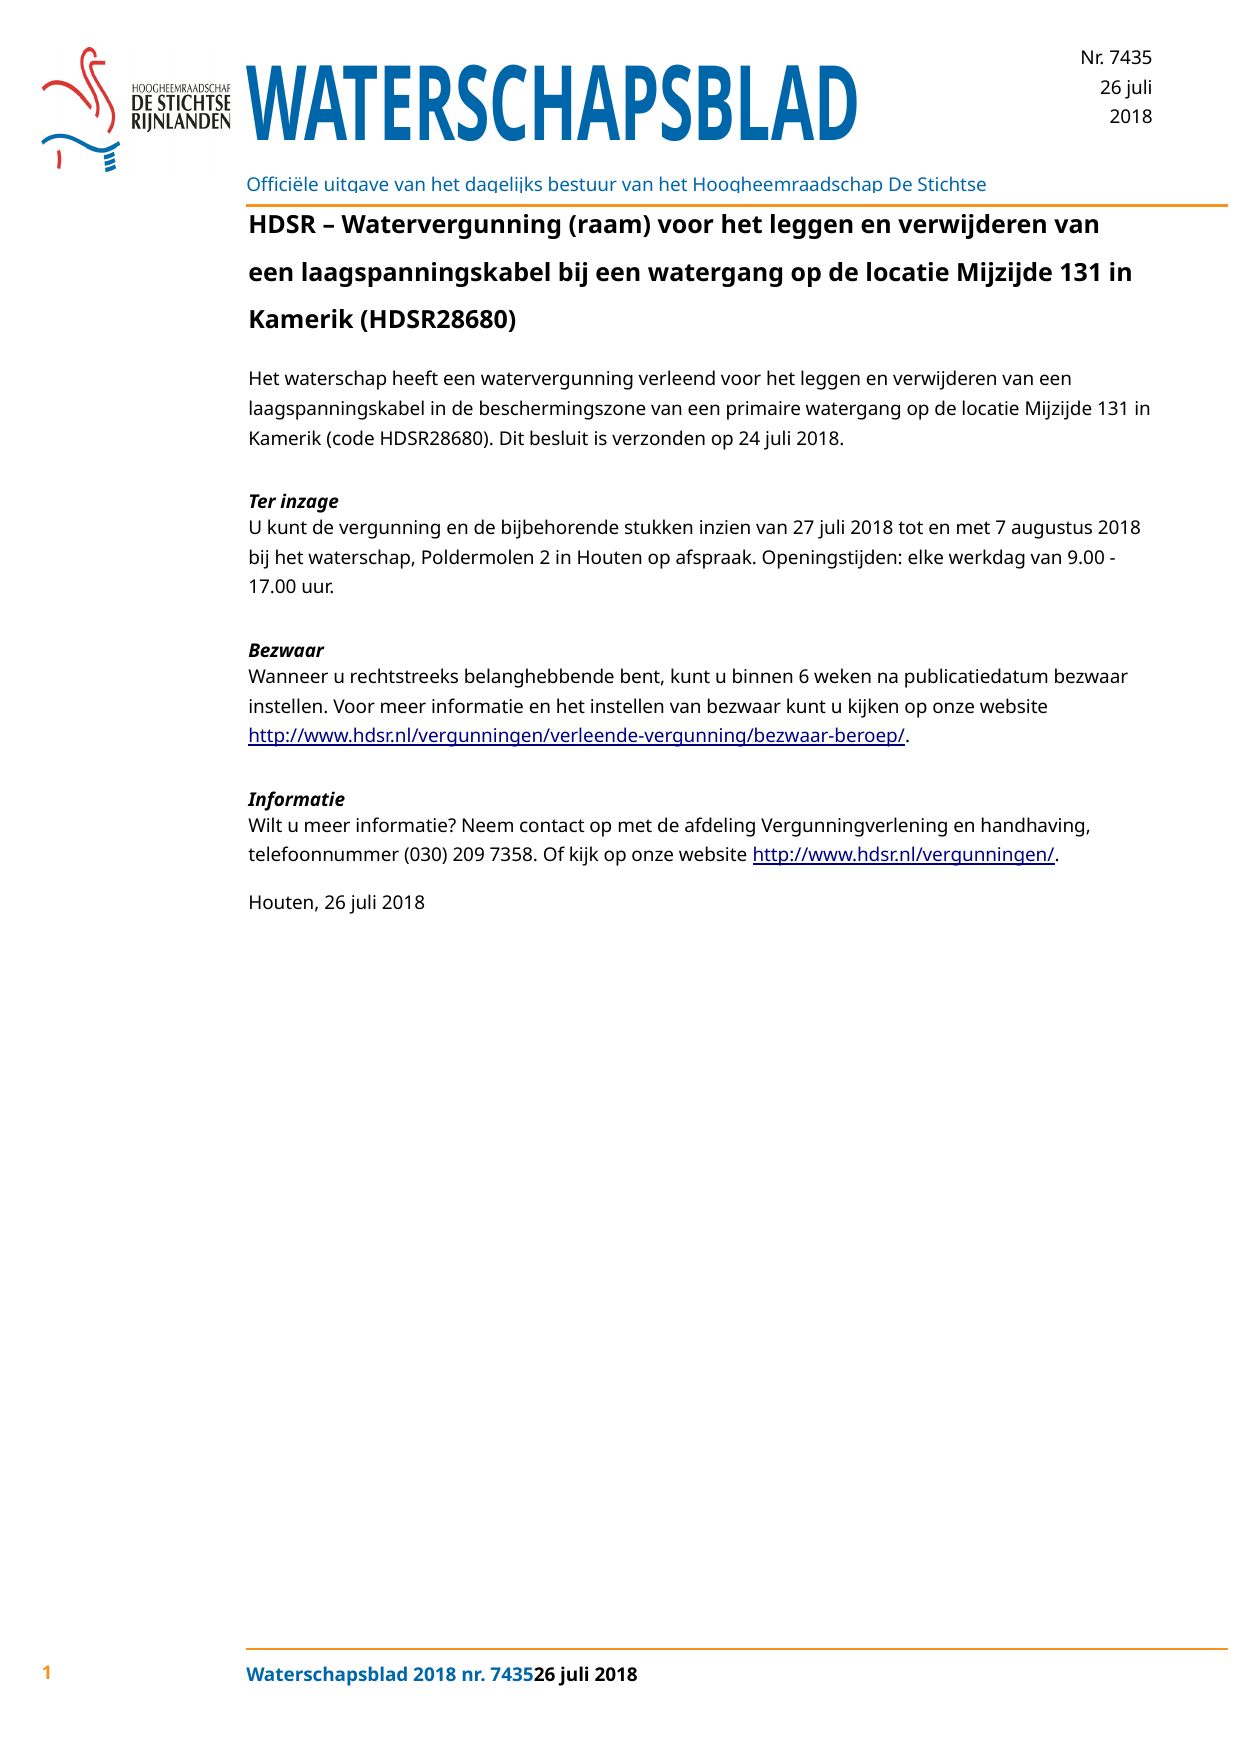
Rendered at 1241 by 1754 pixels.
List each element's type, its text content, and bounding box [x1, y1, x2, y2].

text HDSR – Watervergunning (raam) voor het leggen en verwijderen van een laagspanningskabel bij een watergang op de locatie Mijzijde 131 in Kamerik (HDSR28680) [248, 207, 1152, 336]
text Informatie [248, 786, 1152, 812]
text Het waterschap heeft een watervergunning verleend voor het leggen en verwijderen van een laagspanningskabel in de beschermingszone van een primaire watergang op de locatie Mijzijde 131 in Kamerik (code HDSR28680). Dit besluit is verzonden op 24 juli 2018. [248, 366, 1152, 450]
text Wilt u meer informatie? Neem contact op met de afdeling Vergunningverlening en handhaving, telefoonnummer (030) 209 7358. Of kijk op onze website http://www.hdsr.nl/vergunningen/. [248, 812, 1152, 867]
text Ter inzage [248, 489, 1152, 514]
text Bezwaar [248, 637, 1152, 663]
picture [41, 47, 231, 172]
text U kunt de vergunning en de bijbehorende stukken inzien van 27 juli 2018 tot en met 7 augustus 2018 bij het waterschap, Poldermolen 2 in Houten op afspraak. Openingstijden: elke werkdag van 9.00 - 17.00 uur. [248, 514, 1152, 599]
text Houten, 26 juli 2018 [248, 889, 1152, 915]
text Wanneer u rechtstreeks belanghebbende bent, kunt u binnen 6 weken na publicatiedatum bezwaar instellen. Voor meer informatie en het instellen van bezwaar kunt u kijken op onze website http://www.hdsr.nl/vergunningen/verleende-vergunning/bezwaar-beroep/. [248, 663, 1152, 748]
